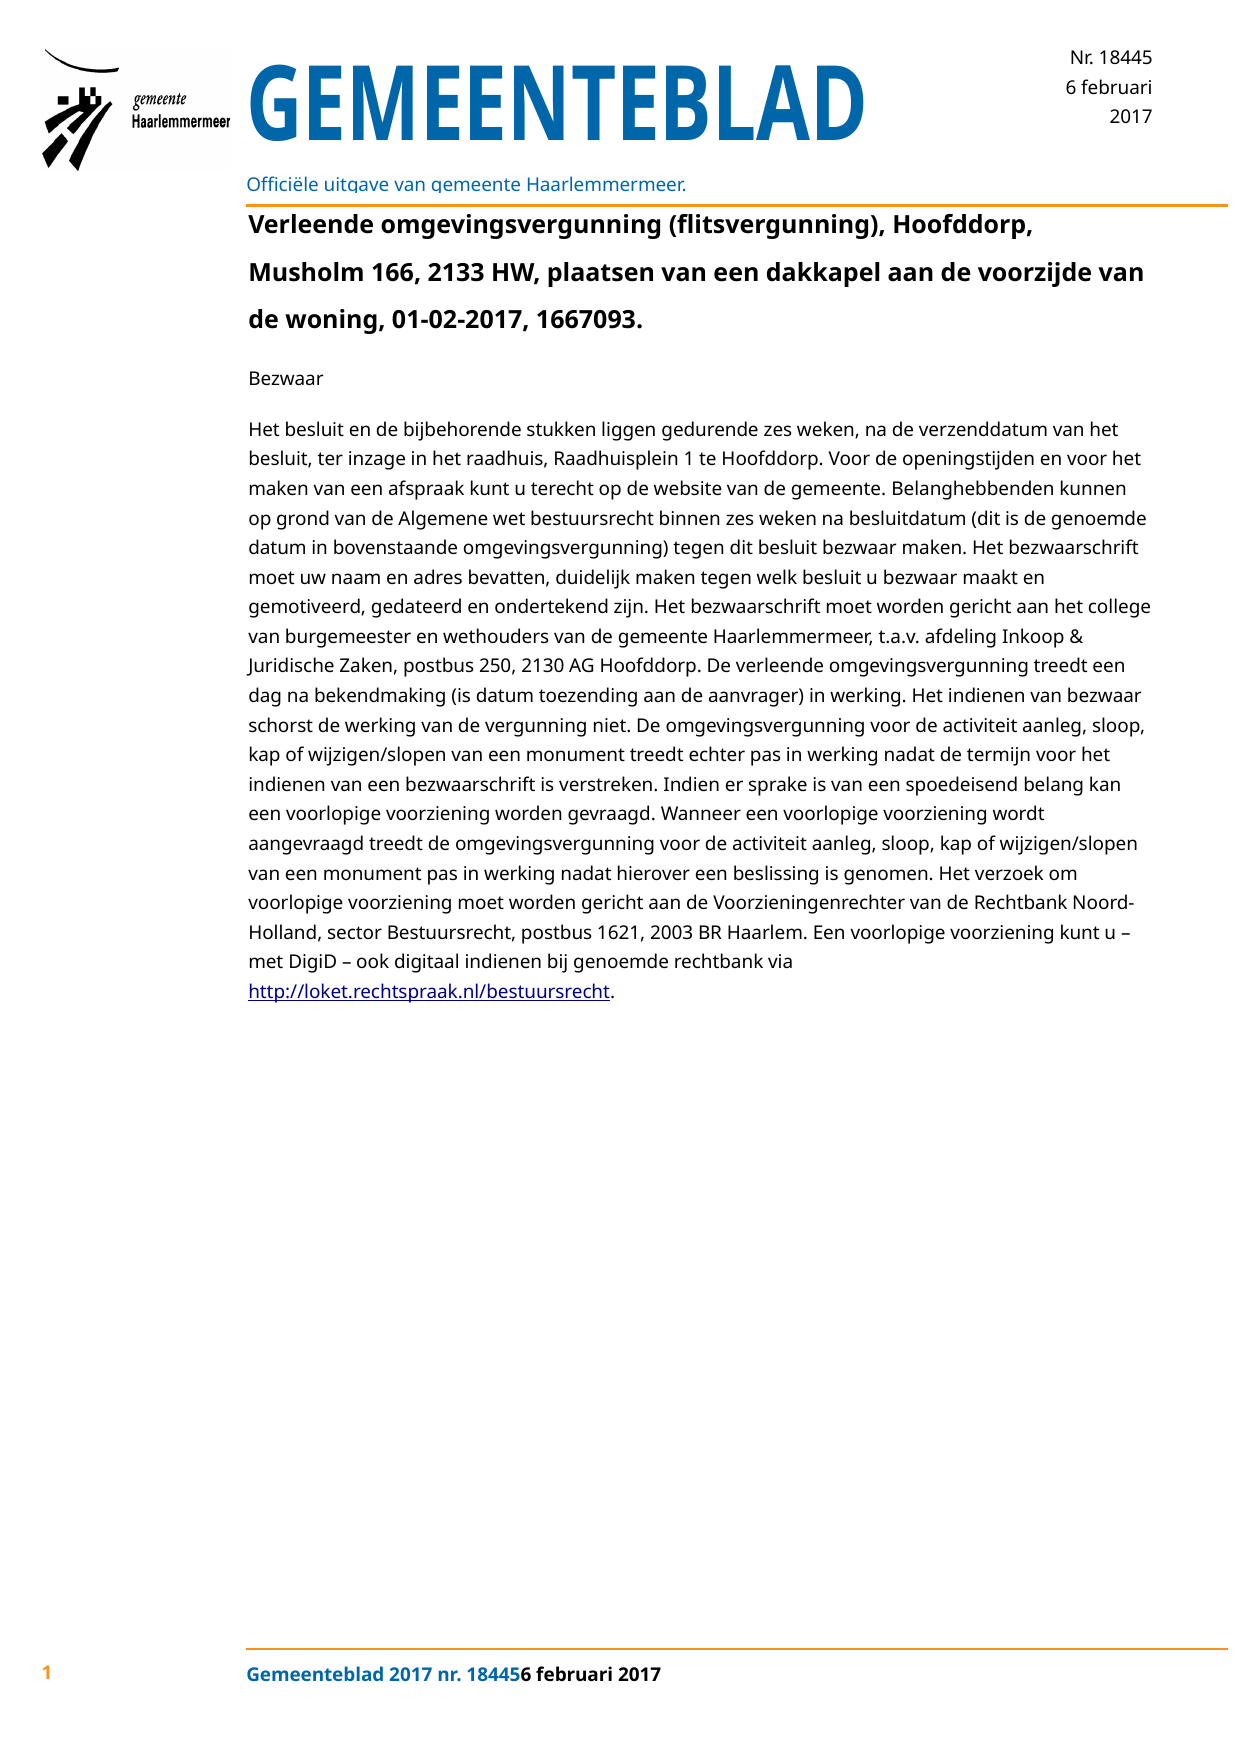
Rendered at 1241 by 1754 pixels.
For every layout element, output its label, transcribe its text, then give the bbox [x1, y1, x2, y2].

text Het besluit en de bijbehorende stukken liggen gedurende zes weken, na de verzenddatum van het besluit, ter inzage in het raadhuis, Raadhuisplein 1 te Hoofddorp. Voor de openingstijden en voor het maken van een afspraak kunt u terecht op de website van de gemeente. Belanghebbenden kunnen op grond van de Algemene wet bestuursrecht binnen zes weken na besluitdatum (dit is de genoemde datum in bovenstaande omgevingsvergunning) tegen dit besluit bezwaar maken. Het bezwaarschrift moet uw naam en adres bevatten, duidelijk maken tegen welk besluit u bezwaar maakt en gemotiveerd, gedateerd en ondertekend zijn. Het bezwaarschrift moet worden gericht aan het college van burgemeester en wethouders van de gemeente Haarlemmermeer, t.a.v. afdeling Inkoop & Juridische Zaken, postbus 250, 2130 AG Hoofddorp. De verleende omgevingsvergunning treedt een dag na bekendmaking (is datum toezending aan de aanvrager) in werking. Het indienen van bezwaar schorst de werking van de vergunning niet. De omgevingsvergunning voor de activiteit aanleg, sloop, kap of wijzigen/slopen van een monument treedt echter pas in werking nadat de termijn voor het indienen van een bezwaarschrift is verstreken. Indien er sprake is van een spoedeisend belang kan een voorlopige voorziening worden gevraagd. Wanneer een voorlopige voorziening wordt aangevraagd treedt de omgevingsvergunning voor de activiteit aanleg, sloop, kap of wijzigen/slopen van een monument pas in werking nadat hierover een beslissing is genomen. Het verzoek om voorlopige voorziening moet worden gericht aan de Voorzieningenrechter van de Rechtbank Noord-Holland, sector Bestuursrecht, postbus 1621, 2003 BR Haarlem. Een voorlopige voorziening kunt u – met DigiD – ook digitaal indienen bij genoemde rechtbank via http://loket.rechtspraak.nl/bestuursrecht. [248, 416, 1152, 1004]
text Bezwaar [248, 366, 1152, 391]
text Verleende omgevingsvergunning (flitsvergunning), Hoofddorp, Musholm 166, 2133 HW, plaatsen van een dakkapel aan de voorzijde van de woning, 01-02-2017, 1667093. [248, 207, 1152, 336]
picture [41, 47, 231, 172]
